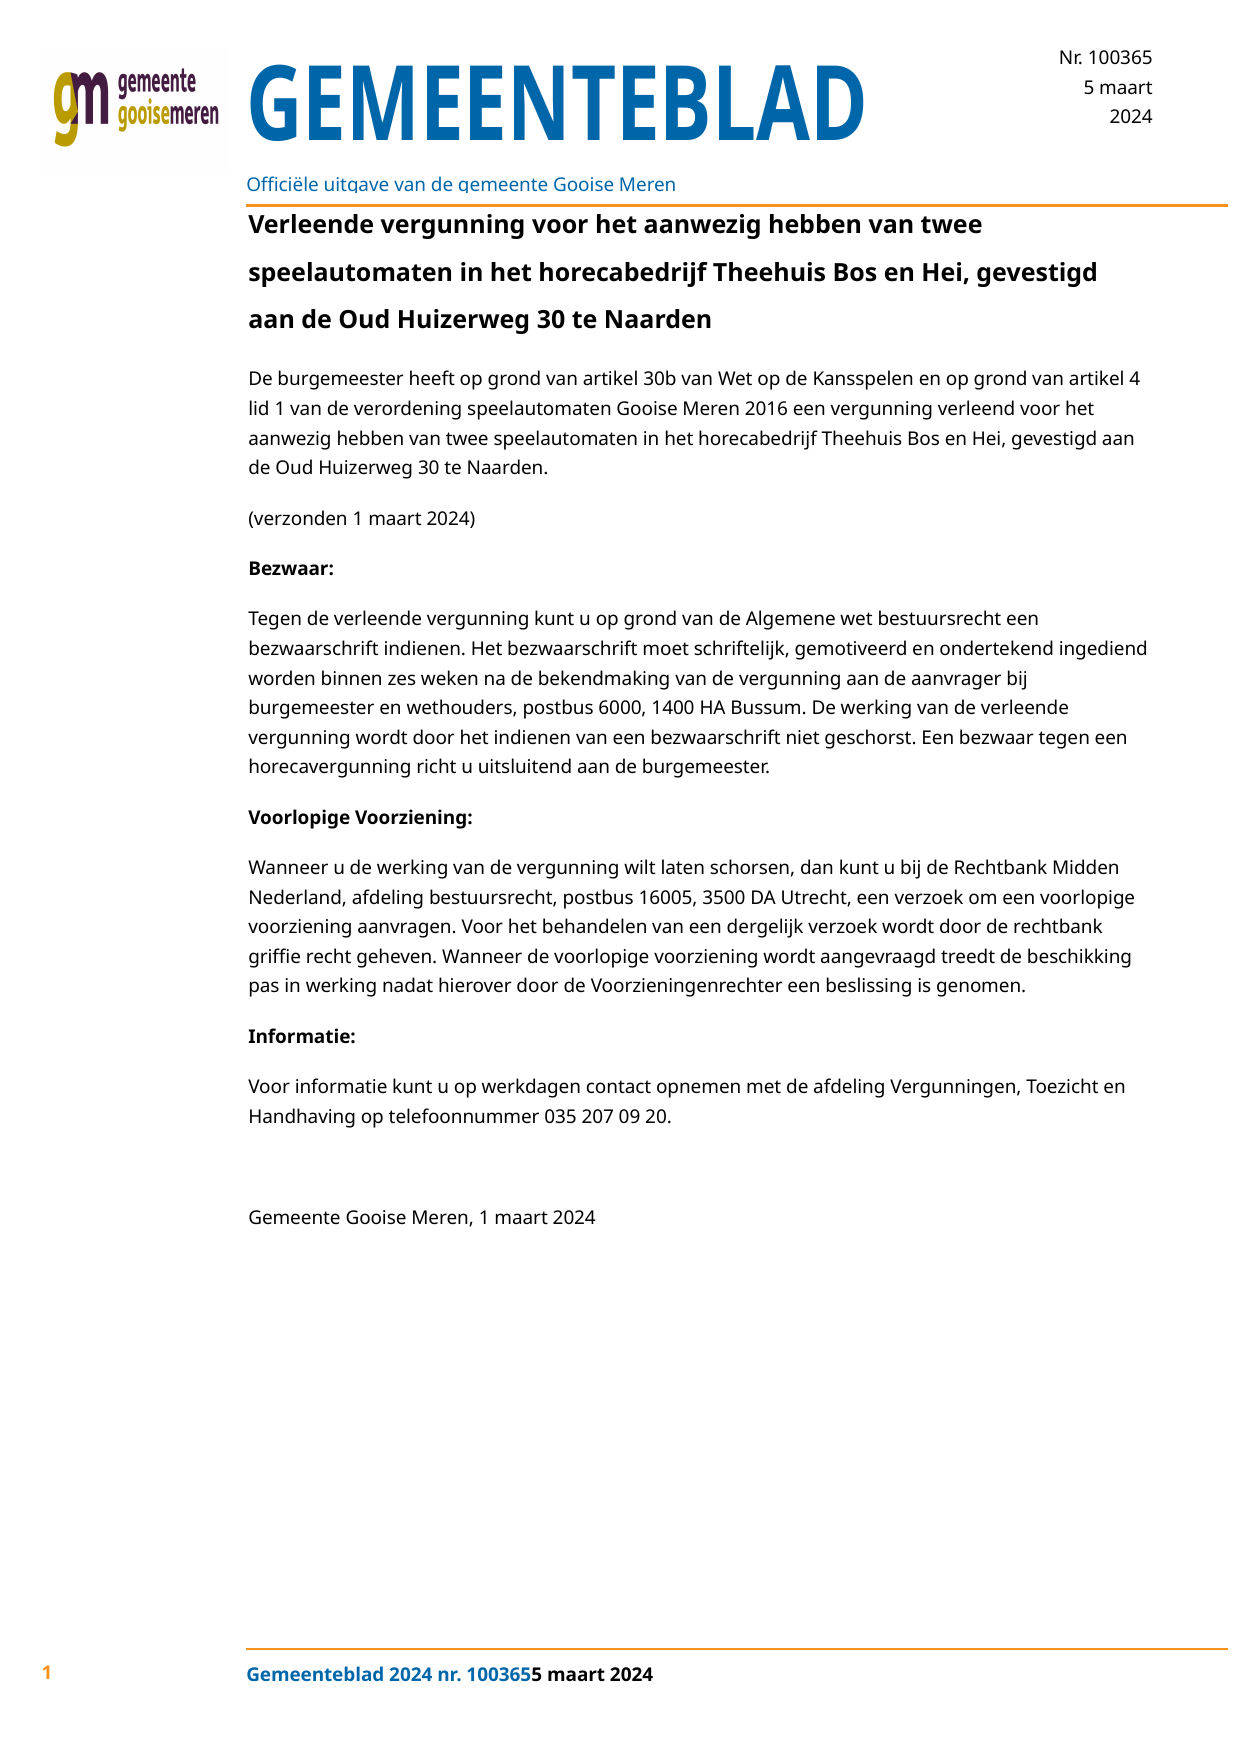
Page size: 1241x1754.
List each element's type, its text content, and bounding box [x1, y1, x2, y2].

text Wanneer u de werking van de vergunning wilt laten schorsen, dan kunt u bij de Rechtbank Midden Nederland, afdeling bestuursrecht, postbus 16005, 3500 DA Utrecht, een verzoek om een voorlopige voorziening aanvragen. Voor het behandelen van een dergelijk verzoek wordt door de rechtbank griffie recht geheven. Wanneer de voorlopige voorziening wordt aangevraagd treedt de beschikking pas in werking nadat hierover door de Voorzieningenrechter een beslissing is genomen. [248, 854, 1152, 998]
text (verzonden 1 maart 2024) [248, 505, 1152, 530]
text Informatie: [248, 1023, 1152, 1049]
text Bezwaar: [248, 555, 1152, 581]
text Voor informatie kunt u op werkdagen contact opnemen met de afdeling Vergunningen, Toezicht en Handhaving op telefoonnummer 035 207 09 20. [248, 1073, 1152, 1129]
picture [41, 47, 231, 172]
text Verleende vergunning voor het aanwezig hebben van twee speelautomaten in het horecabedrijf Theehuis Bos en Hei, gevestigd aan de Oud Huizerweg 30 te Naarden [248, 207, 1152, 336]
text Voorlopige Voorziening: [248, 804, 1152, 829]
text De burgemeester heeft op grond van artikel 30b van Wet op de Kansspelen en op grond van artikel 4 lid 1 van de verordening speelautomaten Gooise Meren 2016 een vergunning verleend voor het aanwezig hebben van twee speelautomaten in het horecabedrijf Theehuis Bos en Hei, gevestigd aan de Oud Huizerweg 30 te Naarden. [248, 366, 1152, 480]
text Gemeente Gooise Meren, 1 maart 2024 [248, 1204, 1152, 1229]
text Tegen de verleende vergunning kunt u op grond van de Algemene wet bestuursrecht een bezwaarschrift indienen. Het bezwaarschrift moet schriftelijk, gemotiveerd en ondertekend ingediend worden binnen zes weken na de bekendmaking van de vergunning aan de aanvrager bij burgemeester en wethouders, postbus 6000, 1400 HA Bussum. De werking van de verleende vergunning wordt door het indienen van een bezwaarschrift niet geschorst. Een bezwaar tegen een horecavergunning richt u uitsluitend aan de burgemeester. [248, 606, 1152, 779]
